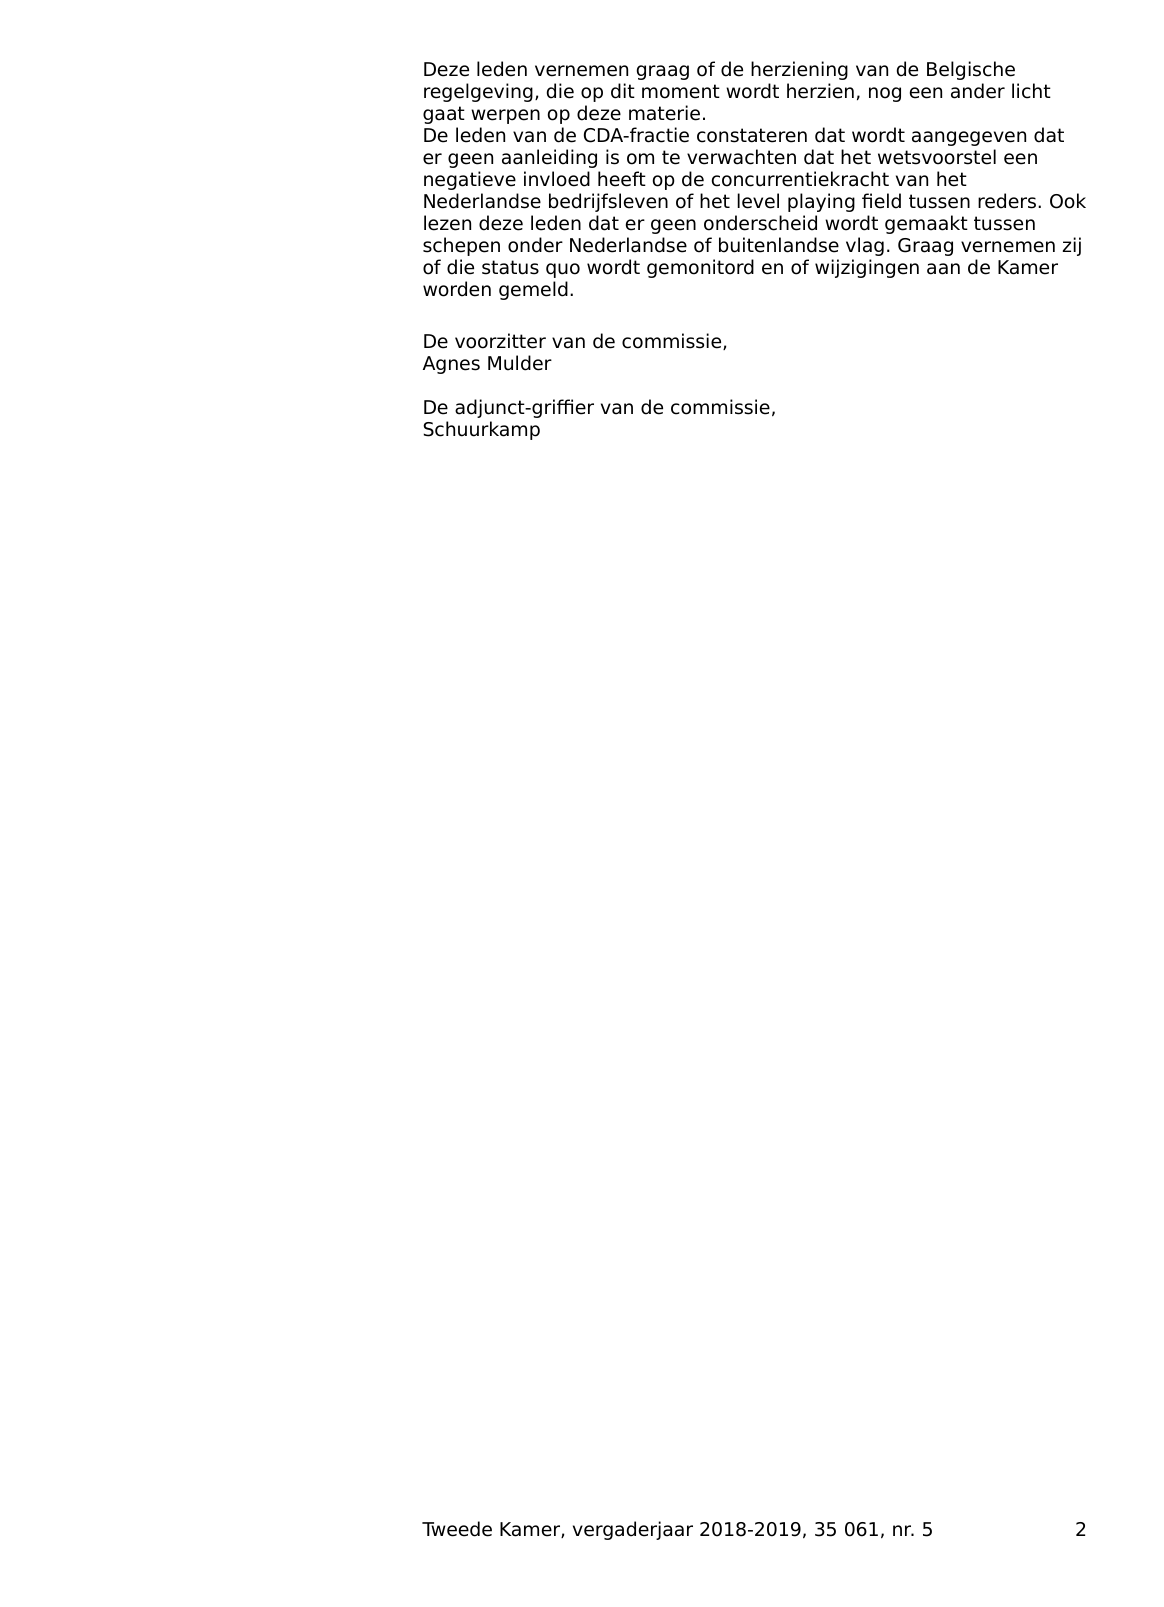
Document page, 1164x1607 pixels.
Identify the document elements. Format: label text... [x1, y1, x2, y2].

text De adjunct-griffier van de commissie, Schuurkamp [422, 397, 1087, 441]
text De voorzitter van de commissie, Agnes Mulder [422, 331, 1087, 375]
text De leden van de CDA-fractie constateren dat wordt aangegeven dat er geen aanleiding is om te verwachten dat het wetsvoorstel een negatieve invloed heeft op de concurrentiekracht van het Nederlandse bedrijfsleven of het level playing field tussen reders. Ook lezen deze leden dat er geen onderscheid wordt gemaakt tussen schepen onder Nederlandse of buitenlandse vlag. Graag vernemen zij of die status quo wordt gemonitord en of wijzigingen aan de Kamer worden gemeld. [422, 125, 1087, 301]
text Deze leden vernemen graag of de herziening van de Belgische regelgeving, die op dit moment wordt herzien, nog een ander licht gaat werpen op deze materie. [422, 59, 1087, 125]
